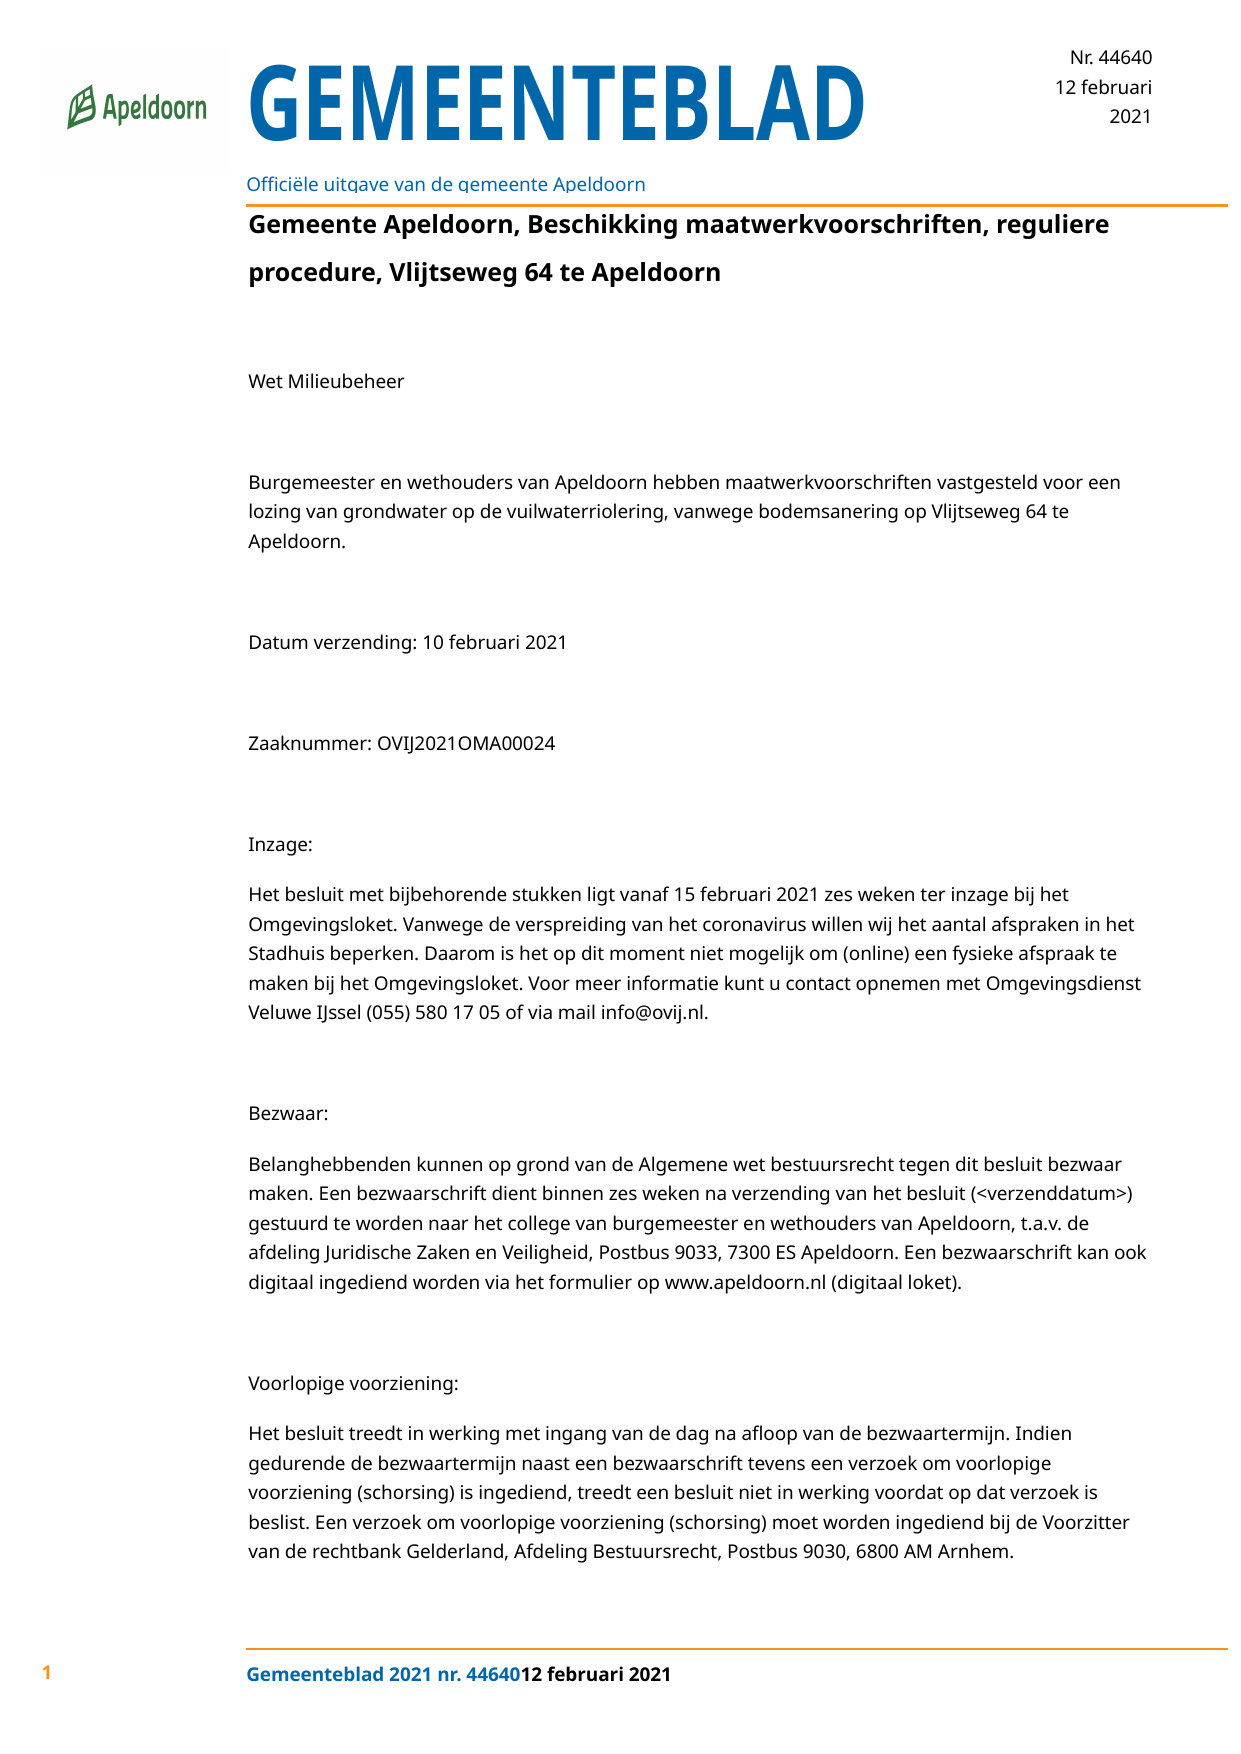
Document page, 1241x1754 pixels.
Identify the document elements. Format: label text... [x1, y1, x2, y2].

text Zaaknummer: OVIJ2021OMA00024 [248, 730, 1152, 756]
text Gemeente Apeldoorn, Beschikking maatwerkvoorschriften, reguliere procedure, Vlijtseweg 64 te Apeldoorn [248, 207, 1152, 288]
text Bezwaar: [248, 1100, 1152, 1126]
text Wet Milieubeheer [248, 368, 1152, 394]
text Voorlopige voorziening: [248, 1370, 1152, 1396]
text Datum verzending: 10 februari 2021 [248, 629, 1152, 655]
text Het besluit treedt in werking met ingang van de dag na afloop van de bezwaartermijn. Indien gedurende de bezwaartermijn naast een bezwaarschrift tevens een verzoek om voorlopige voorziening (schorsing) is ingediend, treedt een besluit niet in werking voordat op dat verzoek is beslist. Een verzoek om voorlopige voorziening (schorsing) moet worden ingediend bij de Voorzitter van de rechtbank Gelderland, Afdeling Bestuursrecht, Postbus 9030, 6800 AM Arnhem. [248, 1420, 1152, 1564]
picture [41, 47, 231, 172]
text Inzage: [248, 831, 1152, 857]
text Burgemeester en wethouders van Apeldoorn hebben maatwerkvoorschriften vastgesteld voor een lozing van grondwater op de vuilwaterriolering, vanwege bodemsanering op Vlijtseweg 64 te Apeldoorn. [248, 469, 1152, 554]
text Belanghebbenden kunnen op grond van de Algemene wet bestuursrecht tegen dit besluit bezwaar maken. Een bezwaarschrift dient binnen zes weken na verzending van het besluit (<verzenddatum>) gestuurd te worden naar het college van burgemeester en wethouders van Apeldoorn, t.a.v. de afdeling Juridische Zaken en Veiligheid, Postbus 9033, 7300 ES Apeldoorn. Een bezwaarschrift kan ook digitaal ingediend worden via het formulier op www.apeldoorn.nl (digitaal loket). [248, 1151, 1152, 1295]
text Het besluit met bijbehorende stukken ligt vanaf 15 februari 2021 zes weken ter inzage bij het Omgevingsloket. Vanwege de verspreiding van het coronavirus willen wij het aantal afspraken in het Stadhuis beperken. Daarom is het op dit moment niet mogelijk om (online) een fysieke afspraak te maken bij het Omgevingsloket. Voor meer informatie kunt u contact opnemen met Omgevingsdienst Veluwe IJssel (055) 580 17 05 of via mail info@ovij.nl. [248, 881, 1152, 1025]
